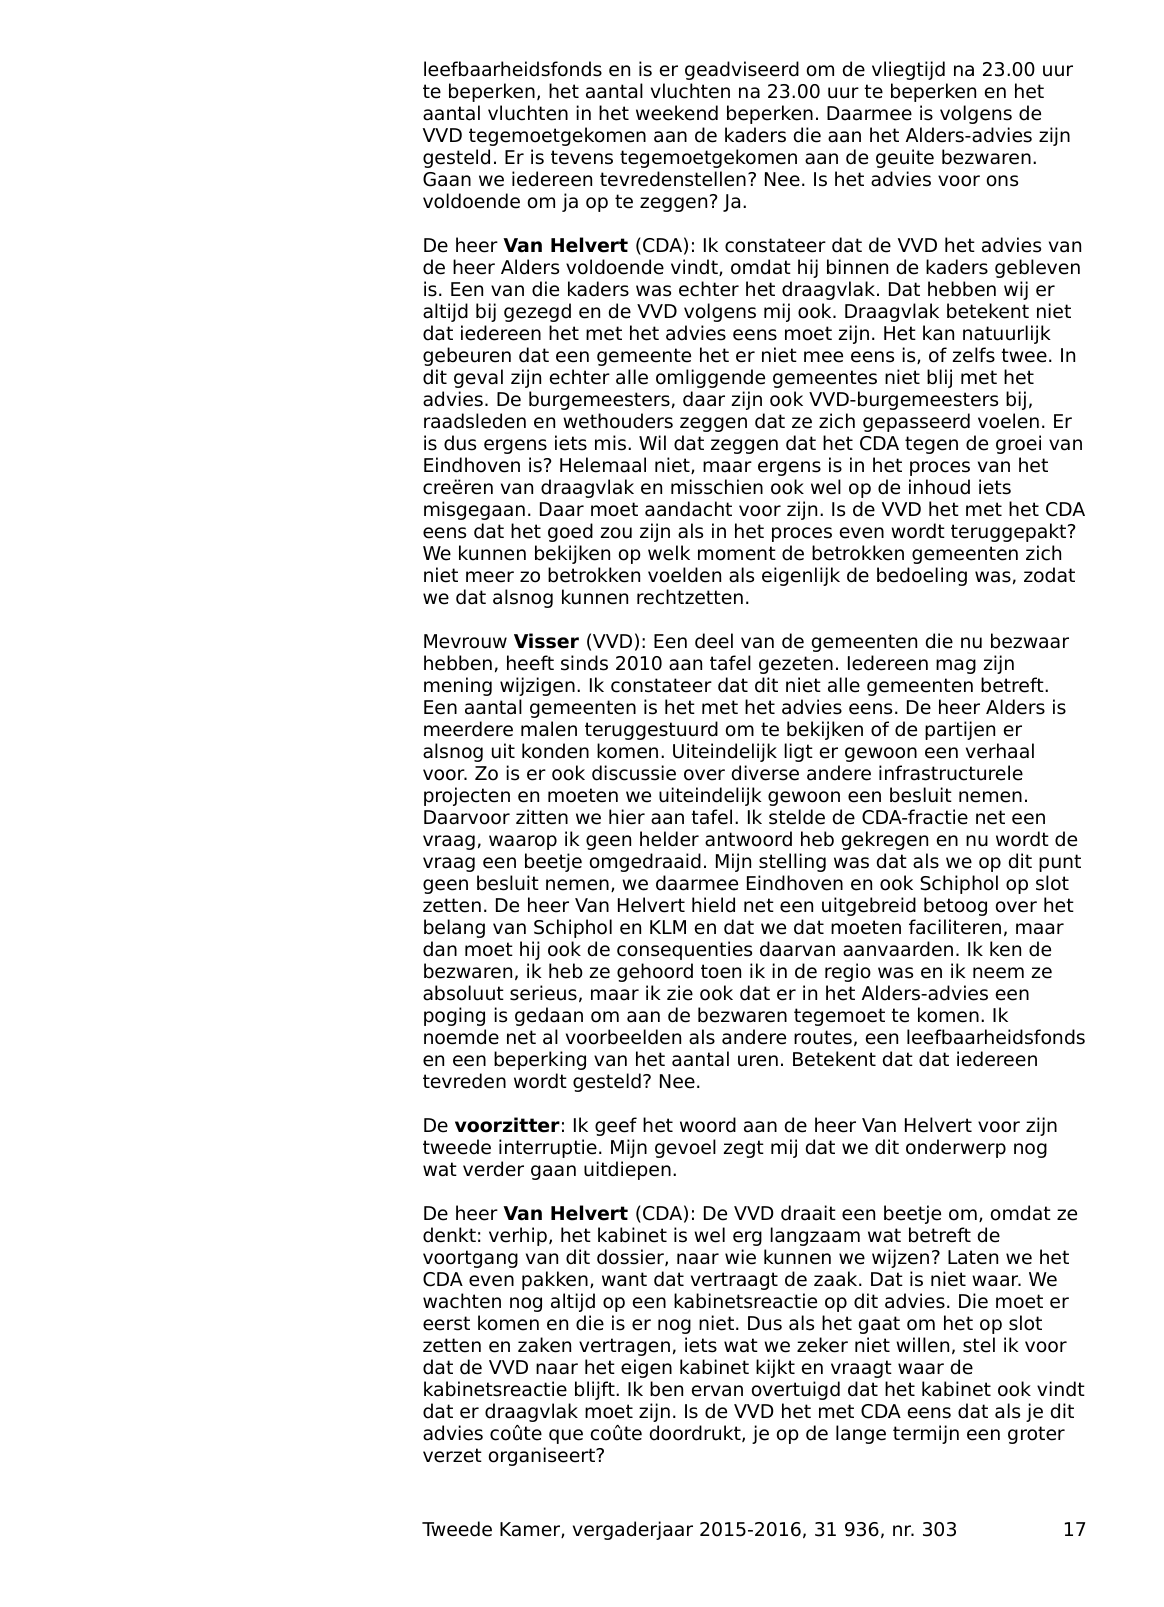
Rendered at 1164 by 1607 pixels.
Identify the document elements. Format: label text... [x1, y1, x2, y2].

text leefbaarheidsfonds en is er geadviseerd om de vliegtijd na 23.00 uur te beperken, het aantal vluchten na 23.00 uur te beperken en het aantal vluchten in het weekend beperken. Daarmee is volgens de VVD tegemoetgekomen aan de kaders die aan het Alders-advies zijn gesteld. Er is tevens tegemoetgekomen aan de geuite bezwaren. Gaan we iedereen tevredenstellen? Nee. Is het advies voor ons voldoende om ja op te zeggen? Ja. [422, 59, 1087, 213]
text De heer Van Helvert (CDA): De VVD draait een beetje om, omdat ze denkt: verhip, het kabinet is wel erg langzaam wat betreft de voortgang van dit dossier, naar wie kunnen we wijzen? Laten we het CDA even pakken, want dat vertraagt de zaak. Dat is niet waar. We wachten nog altijd op een kabinetsreactie op dit advies. Die moet er eerst komen en die is er nog niet. Dus als het gaat om het op slot zetten en zaken vertragen, iets wat we zeker niet willen, stel ik voor dat de VVD naar het eigen kabinet kijkt en vraagt waar de kabinetsreactie blijft. Ik ben ervan overtuigd dat het kabinet ook vindt dat er draagvlak moet zijn. Is de VVD het met CDA eens dat als je dit advies coûte que coûte doordrukt, je op de lange termijn een groter verzet organiseert? [422, 1203, 1087, 1467]
text De voorzitter: Ik geef het woord aan de heer Van Helvert voor zijn tweede interruptie. Mijn gevoel zegt mij dat we dit onderwerp nog wat verder gaan uitdiepen. [422, 1115, 1087, 1181]
text De heer Van Helvert (CDA): Ik constateer dat de VVD het advies van de heer Alders voldoende vindt, omdat hij binnen de kaders gebleven is. Een van die kaders was echter het draagvlak. Dat hebben wij er altijd bij gezegd en de VVD volgens mij ook. Draagvlak betekent niet dat iedereen het met het advies eens moet zijn. Het kan natuurlijk gebeuren dat een gemeente het er niet mee eens is, of zelfs twee. In dit geval zijn echter alle omliggende gemeentes niet blij met het advies. De burgemeesters, daar zijn ook VVD-burgemeesters bij, raadsleden en wethouders zeggen dat ze zich gepasseerd voelen. Er is dus ergens iets mis. Wil dat zeggen dat het CDA tegen de groei van Eindhoven is? Helemaal niet, maar ergens is in het proces van het creëren van draagvlak en misschien ook wel op de inhoud iets misgegaan. Daar moet aandacht voor zijn. Is de VVD het met het CDA eens dat het goed zou zijn als in het proces even wordt teruggepakt? We kunnen bekijken op welk moment de betrokken gemeenten zich niet meer zo betrokken voelden als eigenlijk de bedoeling was, zodat we dat alsnog kunnen rechtzetten. [422, 235, 1087, 609]
text Mevrouw Visser (VVD): Een deel van de gemeenten die nu bezwaar hebben, heeft sinds 2010 aan tafel gezeten. Iedereen mag zijn mening wijzigen. Ik constateer dat dit niet alle gemeenten betreft. Een aantal gemeenten is het met het advies eens. De heer Alders is meerdere malen teruggestuurd om te bekijken of de partijen er alsnog uit konden komen. Uiteindelijk ligt er gewoon een verhaal voor. Zo is er ook discussie over diverse andere infrastructurele projecten en moeten we uiteindelijk gewoon een besluit nemen. Daarvoor zitten we hier aan tafel. Ik stelde de CDA-fractie net een vraag, waarop ik geen helder antwoord heb gekregen en nu wordt de vraag een beetje omgedraaid. Mijn stelling was dat als we op dit punt geen besluit nemen, we daarmee Eindhoven en ook Schiphol op slot zetten. De heer Van Helvert hield net een uitgebreid betoog over het belang van Schiphol en KLM en dat we dat moeten faciliteren, maar dan moet hij ook de consequenties daarvan aanvaarden. Ik ken de bezwaren, ik heb ze gehoord toen ik in de regio was en ik neem ze absoluut serieus, maar ik zie ook dat er in het Alders-advies een poging is gedaan om aan de bezwaren tegemoet te komen. Ik noemde net al voorbeelden als andere routes, een leefbaarheidsfonds en een beperking van het aantal uren. Betekent dat dat iedereen tevreden wordt gesteld? Nee. [422, 631, 1087, 1092]
